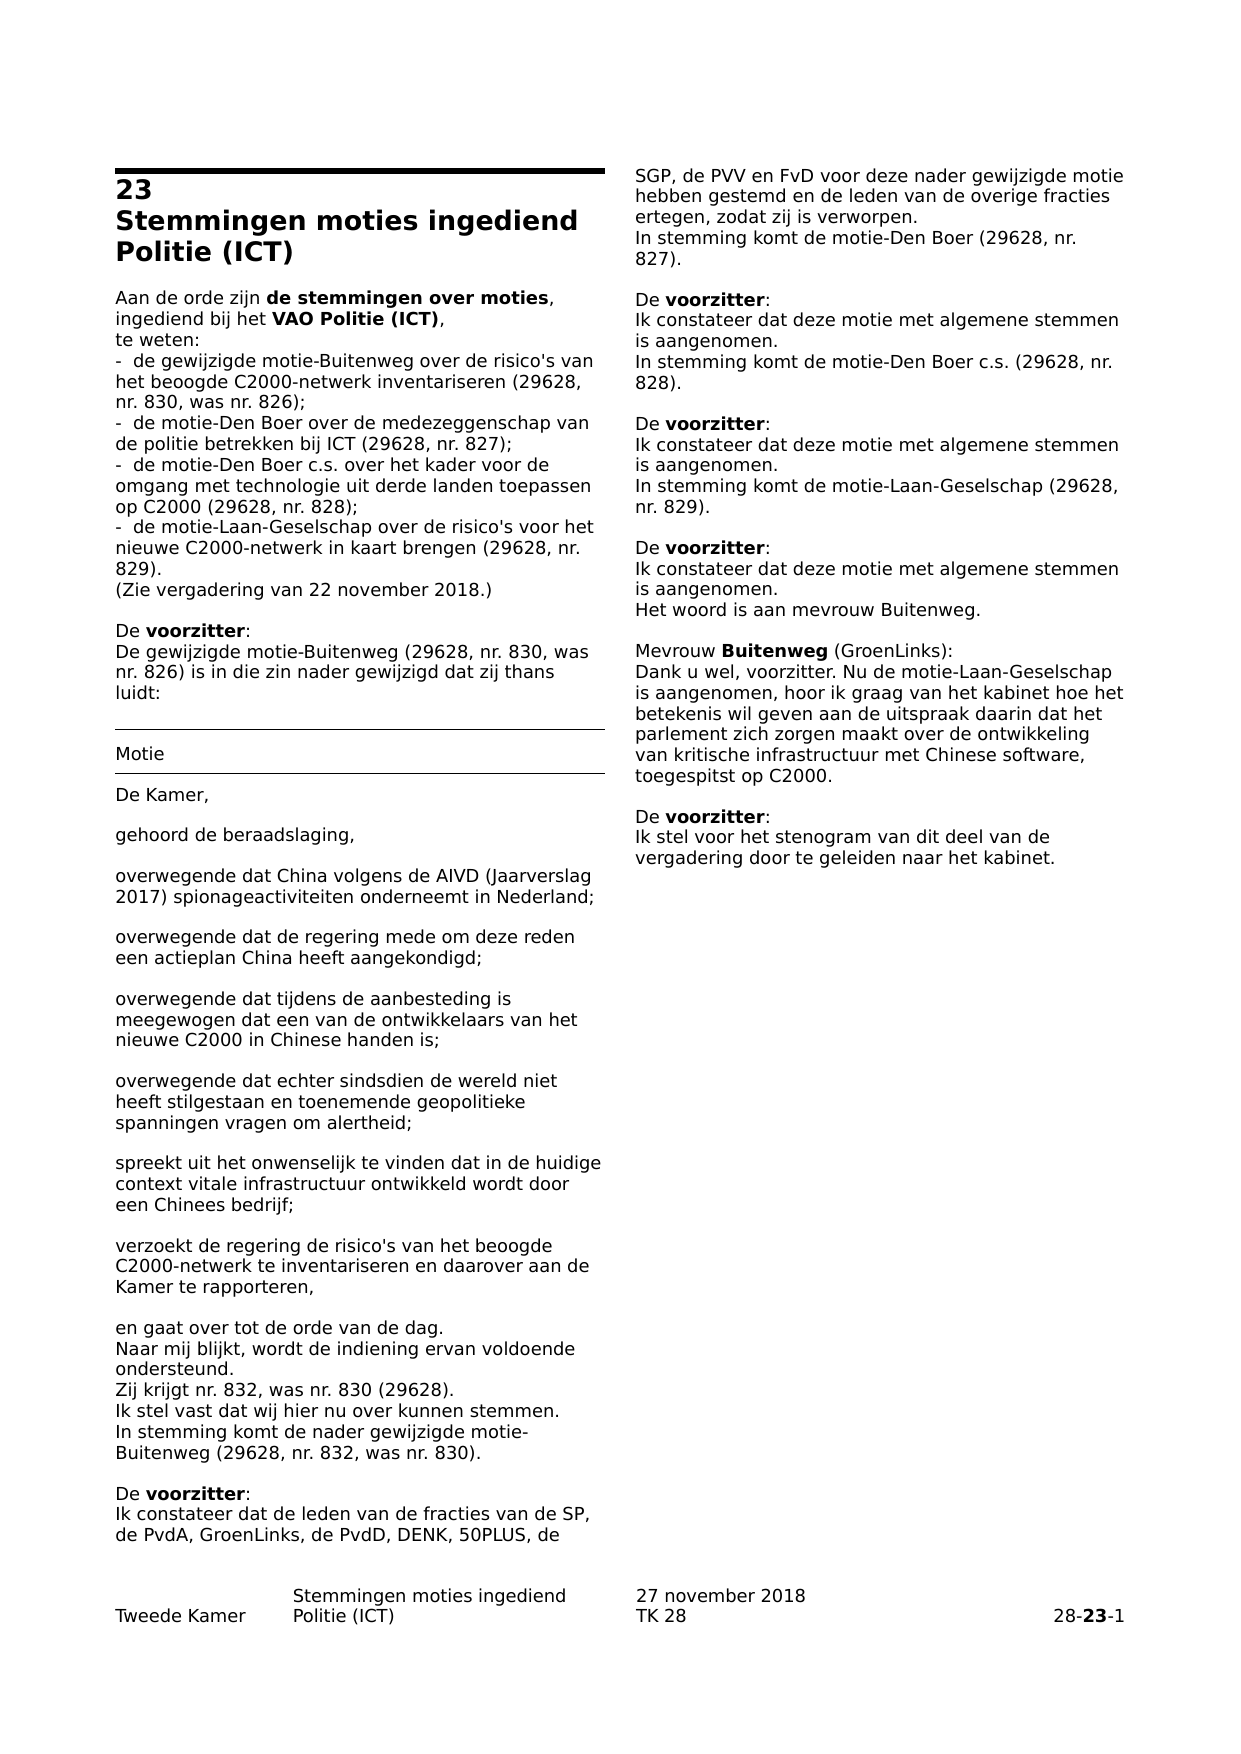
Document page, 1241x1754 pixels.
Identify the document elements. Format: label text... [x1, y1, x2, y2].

text De voorzitter: [635, 807, 1125, 827]
text De voorzitter: [115, 1483, 605, 1504]
text De Kamer, [115, 784, 605, 805]
text Ik constateer dat deze motie met algemene stemmen is aangenomen. [635, 558, 1125, 600]
list de gewijzigde motie-Buitenweg over de risico's van het beoogde C2000-netwerk inventariseren (29628, nr. 830, was nr. 826); [115, 351, 605, 413]
text Naar mij blijkt, wordt de indiening ervan voldoende ondersteund. [115, 1338, 605, 1380]
title 23 Stemmingen moties ingediend Politie (ICT) [115, 174, 605, 268]
text SGP, de PVV en FvD voor deze nader gewijzigde motie hebben gestemd en de leden van de overige fracties ertegen, zodat zij is verworpen. [635, 165, 1125, 228]
list de motie-Den Boer c.s. over het kader voor de omgang met technologie uit derde landen toepassen op C2000 (29628, nr. 828); [115, 455, 605, 517]
text In stemming komt de motie-Den Boer c.s. (29628, nr. 828). [635, 352, 1125, 393]
text De voorzitter: [115, 621, 605, 641]
text overwegende dat de regering mede om deze reden een actieplan China heeft aangekondigd; [115, 927, 605, 969]
text Ik stel vast dat wij hier nu over kunnen stemmen. [115, 1401, 605, 1422]
text verzoekt de regering de risico's van het beoogde C2000-netwerk te inventariseren en daarover aan de Kamer te rapporteren, [115, 1235, 605, 1298]
text Ik stel voor het stenogram van dit deel van de vergadering door te geleiden naar het kabinet. [635, 827, 1125, 869]
text (Zie vergadering van 22 november 2018.) [115, 580, 605, 601]
text Zij krijgt nr. 832, was nr. 830 (29628). [115, 1380, 605, 1401]
text In stemming komt de motie-Laan-Geselschap (29628, nr. 829). [635, 476, 1125, 518]
text Ik constateer dat de leden van de fracties van de SP, de PvdA, GroenLinks, de PvdD, DENK, 50PLUS, de [115, 1504, 605, 1546]
text Mevrouw Buitenweg (GroenLinks): [635, 641, 1125, 662]
text overwegende dat China volgens de AIVD (Jaarverslag 2017) spionageactiviteiten onderneemt in Nederland; [115, 866, 605, 907]
text overwegende dat tijdens de aanbesteding is meegewogen dat een van de ontwikkelaars van het nieuwe C2000 in Chinese handen is; [115, 989, 605, 1051]
text In stemming komt de nader gewijzigde motie-Buitenweg (29628, nr. 832, was nr. 830). [115, 1422, 605, 1463]
text overwegende dat echter sindsdien de wereld niet heeft stilgestaan en toenemende geopolitieke spanningen vragen om alertheid; [115, 1071, 605, 1133]
text De gewijzigde motie-Buitenweg (29628, nr. 830, was nr. 826) is in die zin nader gewijzigd dat zij thans luidt: [115, 641, 605, 704]
text De voorzitter: [635, 413, 1125, 434]
list de motie-Den Boer over de medezeggenschap van de politie betrekken bij ICT (29628, nr. 827); [115, 413, 605, 455]
text Het woord is aan mevrouw Buitenweg. [635, 600, 1125, 621]
text en gaat over tot de orde van de dag. [115, 1318, 605, 1338]
text Ik constateer dat deze motie met algemene stemmen is aangenomen. [635, 310, 1125, 352]
list de motie-Laan-Geselschap over de risico's voor het nieuwe C2000-netwerk in kaart brengen (29628, nr. 829). [115, 517, 605, 580]
text te weten: [115, 330, 605, 351]
text Motie [115, 744, 605, 764]
text gehoord de beraadslaging, [115, 825, 605, 846]
text De voorzitter: [635, 289, 1125, 310]
text In stemming komt de motie-Den Boer (29628, nr. 827). [635, 228, 1125, 269]
text Dank u wel, voorzitter. Nu de motie-Laan-Geselschap is aangenomen, hoor ik graag van het kabinet hoe het betekenis wil geven aan de uitspraak daarin dat het parlement zich zorgen maakt over de ontwikkeling van kritische infrastructuur met Chinese software, toegespitst op C2000. [635, 662, 1125, 787]
text Aan de orde zijn de stemmingen over moties, ingediend bij het VAO Politie (ICT), [115, 288, 605, 330]
text Ik constateer dat deze motie met algemene stemmen is aangenomen. [635, 434, 1125, 476]
text spreekt uit het onwenselijk te vinden dat in de huidige context vitale infrastructuur ontwikkeld wordt door een Chinees bedrijf; [115, 1153, 605, 1215]
text De voorzitter: [635, 538, 1125, 558]
